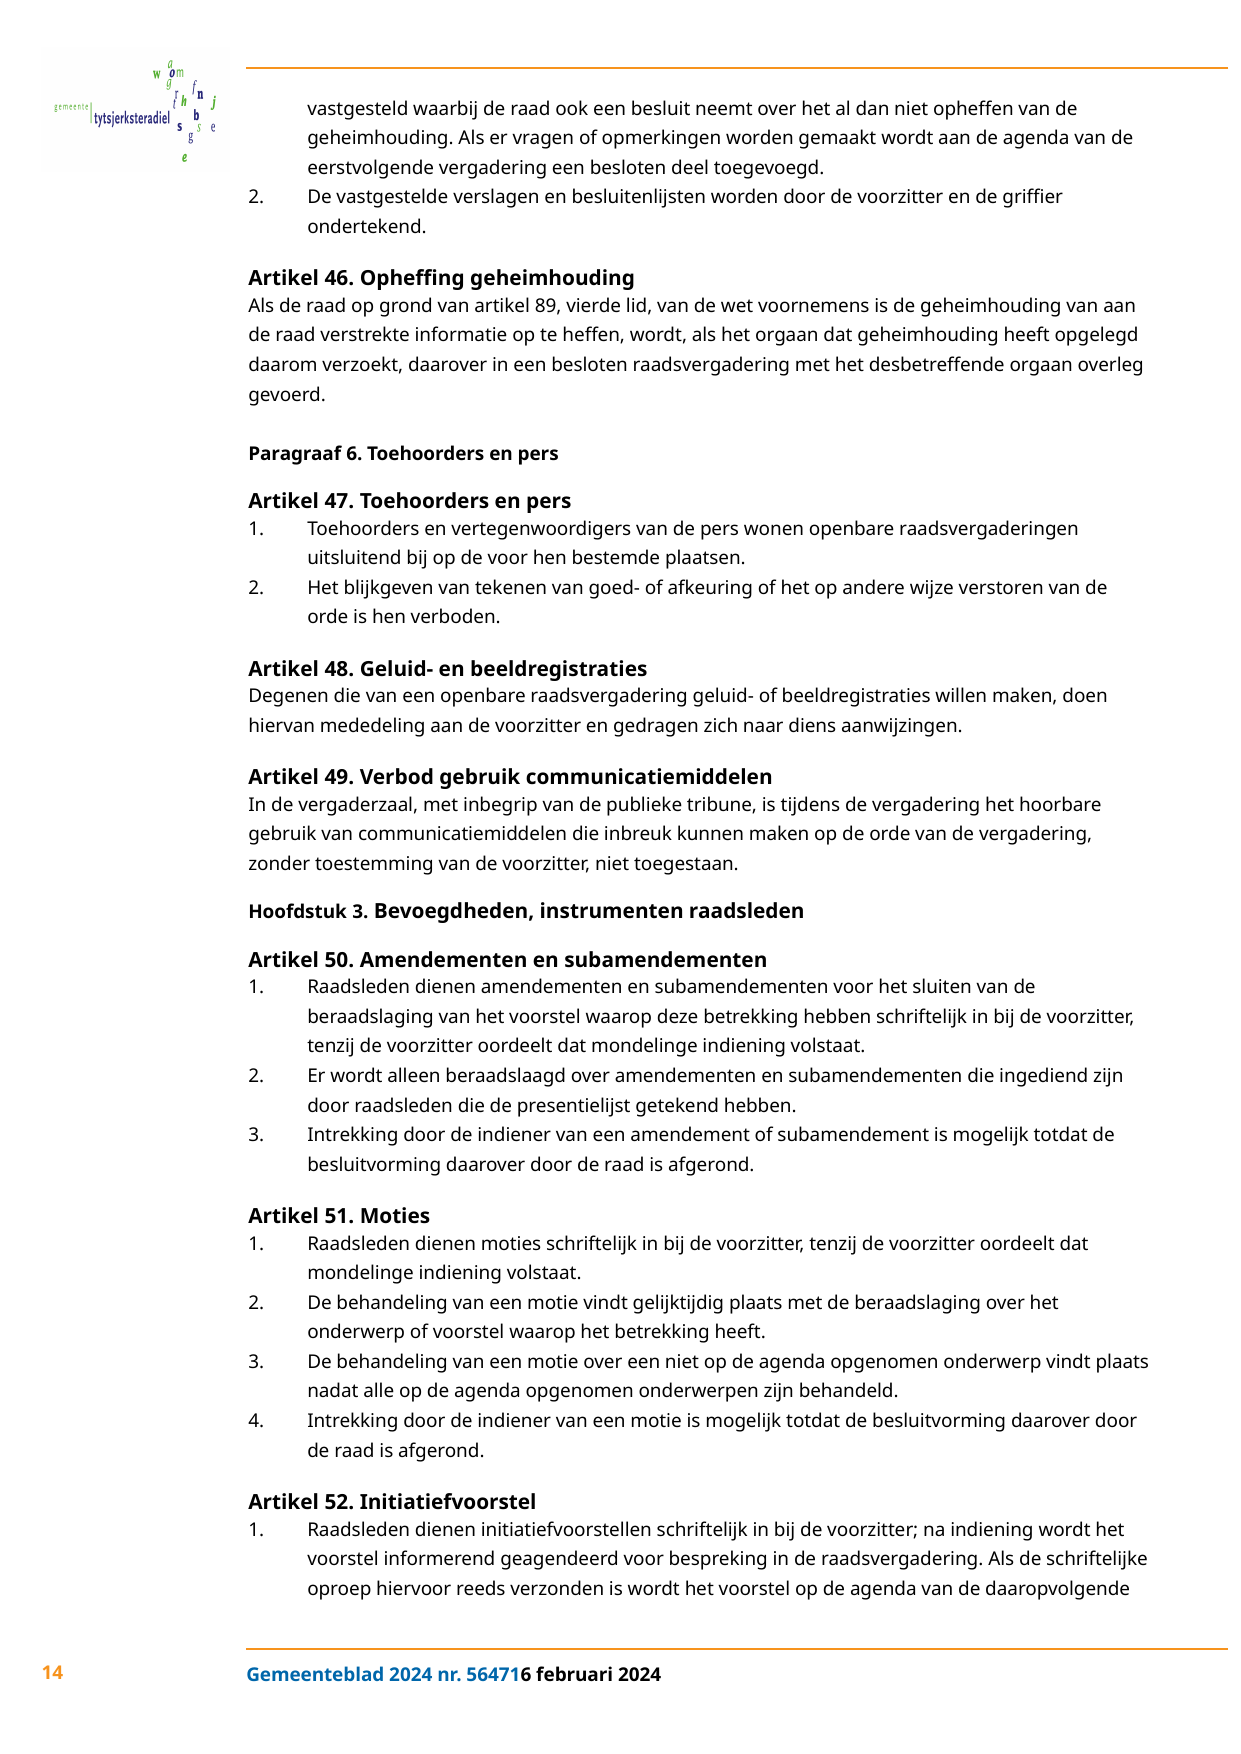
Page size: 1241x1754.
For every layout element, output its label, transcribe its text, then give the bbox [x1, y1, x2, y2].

list De behandeling van een motie over een niet op de agenda opgenomen onderwerp vindt plaats nadat alle op de agenda opgenomen onderwerpen zijn behandeld. [248, 1348, 1152, 1403]
text Artikel 46. Opheffing geheimhouding [248, 263, 1152, 292]
text Hoofdstuk 3. Bevoegdheden, instrumenten raadsleden [248, 896, 1152, 924]
text Paragraaf 6. Toehoorders en pers [248, 440, 1152, 466]
list Raadsleden dienen moties schriftelijk in bij de voorzitter, tenzij de voorzitter oordeelt dat mondelinge indiening volstaat. [248, 1230, 1152, 1285]
list Er wordt alleen beraadslaagd over amendementen en subamendementen die ingediend zijn door raadsleden die de presentielijst getekend hebben. [248, 1062, 1152, 1117]
list De behandeling van een motie vindt gelijktijdig plaats met de beraadslaging over het onderwerp of voorstel waarop het betrekking heeft. [248, 1289, 1152, 1344]
list Het blijkgeven van tekenen van goed- of afkeuring of het op andere wijze verstoren van de orde is hen verboden. [248, 574, 1152, 629]
text Artikel 48. Geluid- en beeldregistraties [248, 654, 1152, 682]
picture [41, 47, 231, 172]
list De vastgestelde verslagen en besluitenlijsten worden door de voorzitter en de griffier ondertekend. [248, 183, 1152, 239]
text Artikel 47. Toehoorders en pers [248, 486, 1152, 515]
text Degenen die van een openbare raadsvergadering geluid- of beeldregistraties willen maken, doen hiervan mededeling aan de voorzitter en gedragen zich naar diens aanwijzingen. [248, 682, 1152, 738]
list Raadsleden dienen initiatiefvoorstellen schriftelijk in bij de voorzitter; na indiening wordt het voorstel informerend geagendeerd voor bespreking in de raadsvergadering. Als de schriftelijke oproep hiervoor reeds verzonden is wordt het voorstel op de agenda van de daaropvolgende [248, 1516, 1152, 1601]
text Artikel 49. Verbod gebruik communicatiemiddelen [248, 762, 1152, 791]
text Artikel 52. Initiatiefvoorstel [248, 1487, 1152, 1516]
text Als de raad op grond van artikel 89, vierde lid, van de wet voornemens is de geheimhouding van aan de raad verstrekte informatie op te heffen, wordt, als het orgaan dat geheimhouding heeft opgelegd daarom verzoekt, daarover in een besloten raadsvergadering met het desbetreffende orgaan overleg gevoerd. [248, 292, 1152, 406]
list Intrekking door de indiener van een motie is mogelijk totdat de besluitvorming daarover door de raad is afgerond. [248, 1407, 1152, 1463]
text Artikel 51. Moties [248, 1201, 1152, 1230]
list Toehoorders en vertegenwoordigers van de pers wonen openbare raadsvergaderingen uitsluitend bij op de voor hen bestemde plaatsen. [248, 515, 1152, 570]
list vastgesteld waarbij de raad ook een besluit neemt over het al dan niet opheffen van de geheimhouding. Als er vragen of opmerkingen worden gemaakt wordt aan de agenda van de eerstvolgende vergadering een besloten deel toegevoegd. [248, 95, 1152, 180]
list Raadsleden dienen amendementen en subamendementen voor het sluiten van de beraadslaging van het voorstel waarop deze betrekking hebben schriftelijk in bij de voorzitter, tenzij de voorzitter oordeelt dat mondelinge indiening volstaat. [248, 973, 1152, 1058]
list Intrekking door de indiener van een amendement of subamendement is mogelijk totdat de besluitvorming daarover door de raad is afgerond. [248, 1121, 1152, 1177]
text Artikel 50. Amendementen en subamendementen [248, 945, 1152, 973]
text In de vergaderzaal, met inbegrip van de publieke tribune, is tijdens de vergadering het hoorbare gebruik van communicatiemiddelen die inbreuk kunnen maken op de orde van de vergadering, zonder toestemming van de voorzitter, niet toegestaan. [248, 791, 1152, 876]
